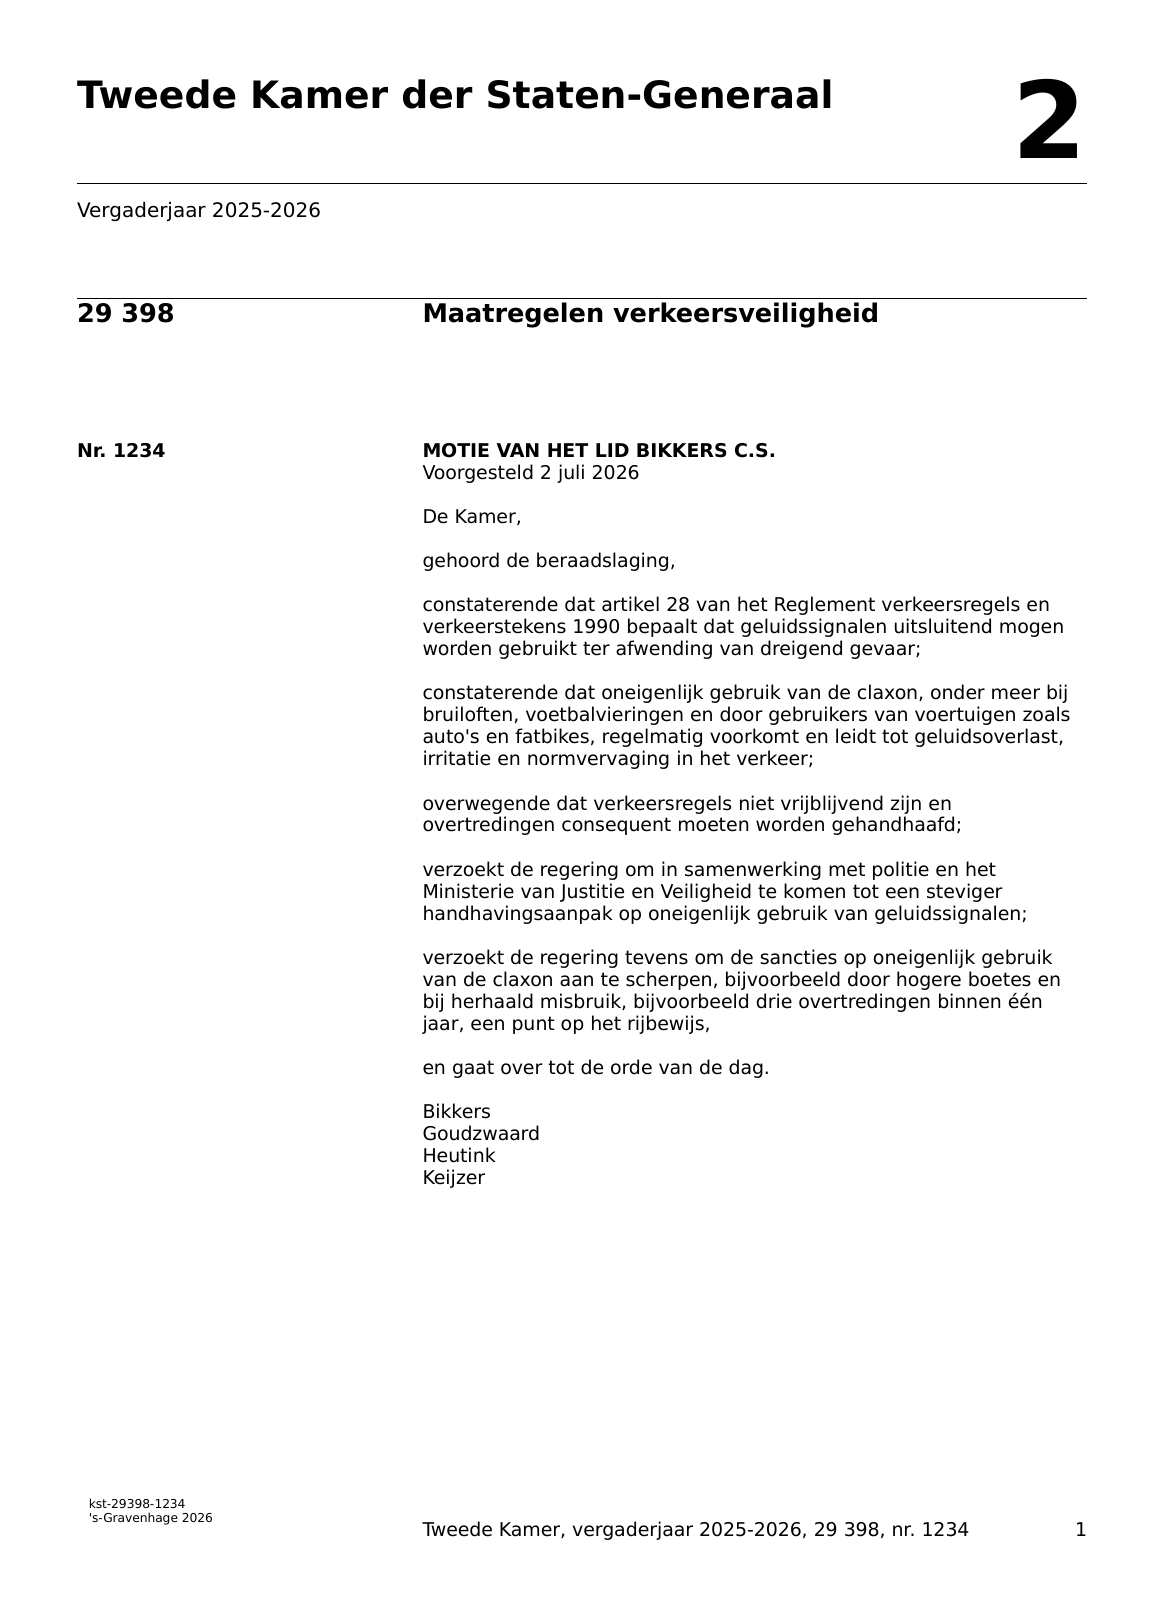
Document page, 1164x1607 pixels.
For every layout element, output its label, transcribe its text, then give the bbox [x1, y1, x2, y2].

subtitle Nr. 1234 MOTIE VAN HET LID BIKKERS C.S. [77, 440, 1087, 462]
subtitle 29 398 Maatregelen verkeersveiligheid [77, 299, 1087, 329]
text overwegende dat verkeersregels niet vrijblijvend zijn en overtredingen consequent moeten worden gehandhaafd; [422, 792, 1087, 836]
text Voorgesteld 2 juli 2026 [422, 462, 1087, 484]
table_header 2 [886, 59, 1087, 183]
text Bikkers [422, 1101, 1087, 1123]
text De Kamer, [422, 506, 1087, 528]
text 's-Gravenhage 2026 [88, 1511, 323, 1525]
table_cell Vergaderjaar 2025-2026 [77, 184, 1087, 298]
text Heutink [422, 1145, 1087, 1167]
table_header Tweede Kamer der Staten-Generaal [77, 59, 886, 183]
text constaterende dat artikel 28 van het Reglement verkeersregels en verkeerstekens 1990 bepaalt dat geluidssignalen uitsluitend mogen worden gebruikt ter afwending van dreigend gevaar; [422, 594, 1087, 660]
text constaterende dat oneigenlijk gebruik van de claxon, onder meer bij bruiloften, voetbalvieringen en door gebruikers van voertuigen zoals auto's en fatbikes, regelmatig voorkomt en leidt tot geluidsoverlast, irritatie en normvervaging in het verkeer; [422, 682, 1087, 770]
text Goudzwaard [422, 1123, 1087, 1145]
text en gaat over tot de orde van de dag. [422, 1057, 1087, 1079]
text gehoord de beraadslaging, [422, 550, 1087, 572]
text verzoekt de regering tevens om de sancties op oneigenlijk gebruik van de claxon aan te scherpen, bijvoorbeeld door hogere boetes en bij herhaald misbruik, bijvoorbeeld drie overtredingen binnen één jaar, een punt op het rijbewijs, [422, 947, 1087, 1034]
text Keijzer [422, 1167, 1087, 1189]
text verzoekt de regering om in samenwerking met politie en het Ministerie van Justitie en Veiligheid te komen tot een steviger handhavingsaanpak op oneigenlijk gebruik van geluidssignalen; [422, 858, 1087, 924]
text kst-29398-1234 [88, 1497, 323, 1511]
